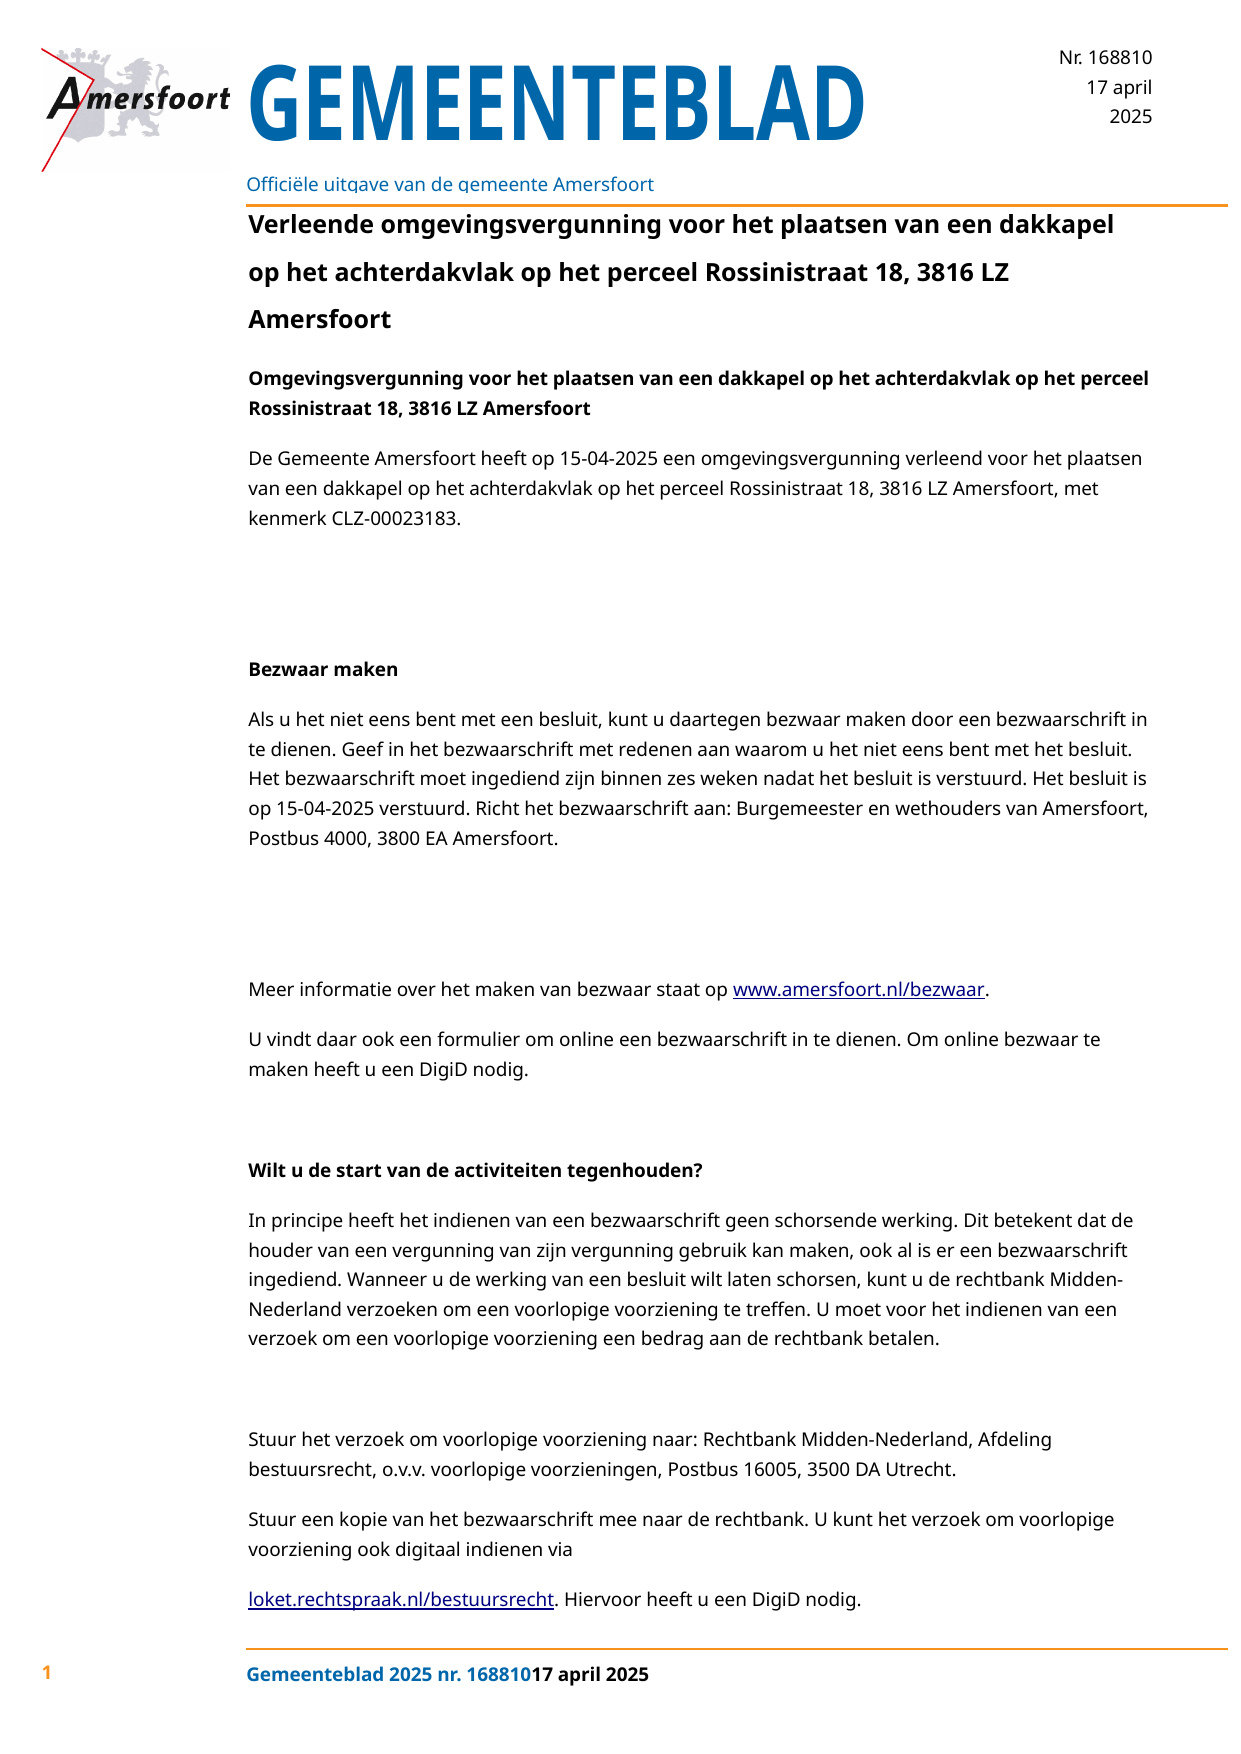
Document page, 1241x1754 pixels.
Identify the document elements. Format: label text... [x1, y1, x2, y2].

text Stuur een kopie van het bezwaarschrift mee naar de rechtbank. U kunt het verzoek om voorlopige voorziening ook digitaal indienen via [248, 1506, 1152, 1562]
text Als u het niet eens bent met een besluit, kunt u daartegen bezwaar maken door een bezwaarschrift in te dienen. Geef in het bezwaarschrift met redenen aan waarom u het niet eens bent met het besluit. Het bezwaarschrift moet ingediend zijn binnen zes weken nadat het besluit is verstuurd. Het besluit is op 15-04-2025 verstuurd. Richt het bezwaarschrift aan: Burgemeester en wethouders van Amersfoort, Postbus 4000, 3800 EA Amersfoort. [248, 706, 1152, 850]
text Omgevingsvergunning voor het plaatsen van een dakkapel op het achterdakvlak op het perceel Rossinistraat 18, 3816 LZ Amersfoort [248, 366, 1152, 421]
text Verleende omgevingsvergunning voor het plaatsen van een dakkapel op het achterdakvlak op het perceel Rossinistraat 18, 3816 LZ Amersfoort [248, 207, 1152, 336]
text Stuur het verzoek om voorlopige voorziening naar: Rechtbank Midden-Nederland, Afdeling bestuursrecht, o.v.v. voorlopige voorzieningen, Postbus 16005, 3500 DA Utrecht. [248, 1426, 1152, 1482]
text Meer informatie over het maken van bezwaar staat op www.amersfoort.nl/bezwaar. [248, 976, 1152, 1002]
text loket.rechtspraak.nl/bestuursrecht. Hiervoor heeft u een DigiD nodig. [248, 1586, 1152, 1612]
text Wilt u de start van de activiteiten tegenhouden? [248, 1157, 1152, 1182]
picture [41, 47, 231, 172]
text In principe heeft het indienen van een bezwaarschrift geen schorsende werking. Dit betekent dat de houder van een vergunning van zijn vergunning gebruik kan maken, ook al is er een bezwaarschrift ingediend. Wanneer u de werking van een besluit wilt laten schorsen, kunt u de rechtbank Midden-Nederland verzoeken om een voorlopige voorziening te treffen. U moet voor het indienen van een verzoek om een voorlopige voorziening een bedrag aan de rechtbank betalen. [248, 1207, 1152, 1351]
text U vindt daar ook een formulier om online een bezwaarschrift in te dienen. Om online bezwaar te maken heeft u een DigiD nodig. [248, 1026, 1152, 1082]
text De Gemeente Amersfoort heeft op 15-04-2025 een omgevingsvergunning verleend voor het plaatsen van een dakkapel op het achterdakvlak op het perceel Rossinistraat 18, 3816 LZ Amersfoort, met kenmerk CLZ-00023183. [248, 446, 1152, 530]
text Bezwaar maken [248, 656, 1152, 682]
